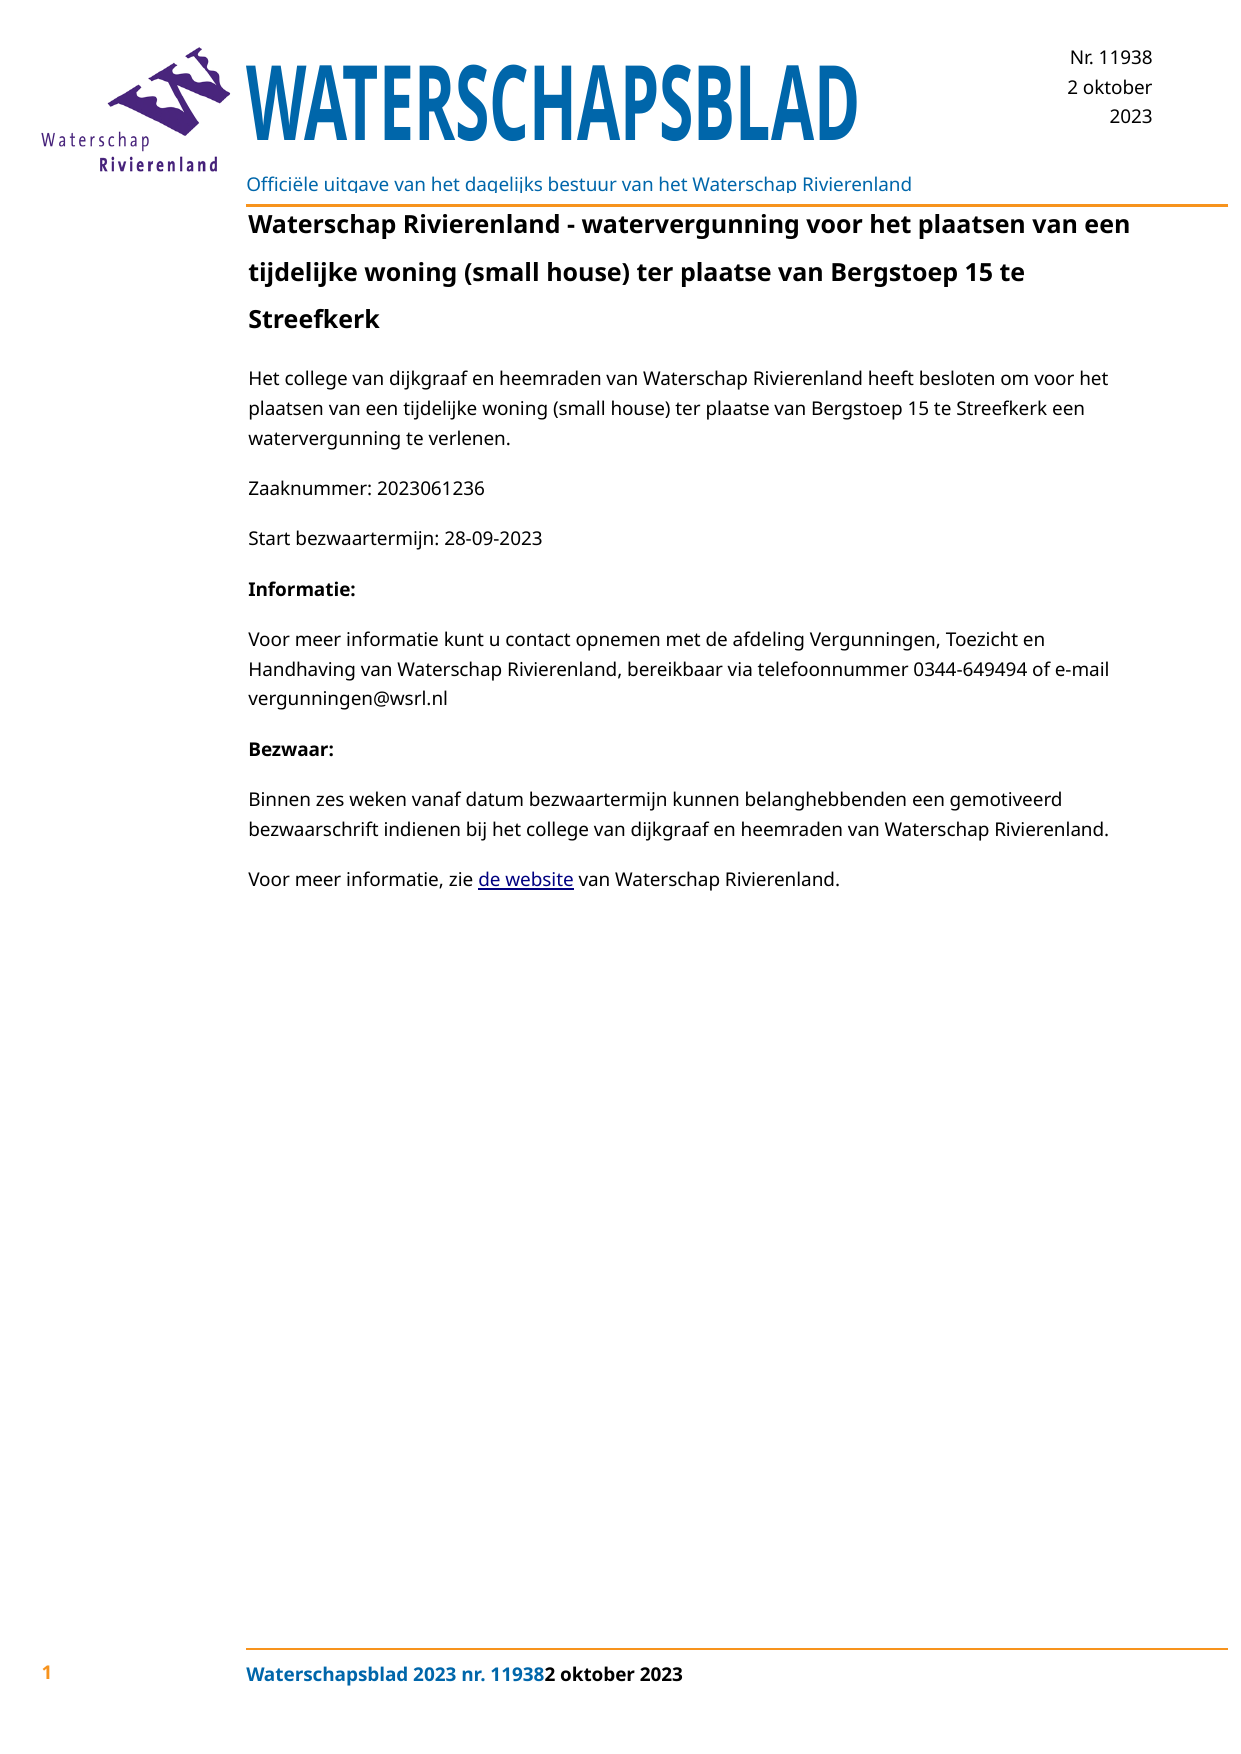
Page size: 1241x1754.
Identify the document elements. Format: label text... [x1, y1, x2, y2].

text Waterschap Rivierenland - watervergunning voor het plaatsen van een tijdelijke woning (small house) ter plaatse van Bergstoep 15 te Streefkerk [248, 207, 1152, 336]
text Voor meer informatie, zie de website van Waterschap Rivierenland. [248, 866, 1152, 892]
text Voor meer informatie kunt u contact opnemen met de afdeling Vergunningen, Toezicht en Handhaving van Waterschap Rivierenland, bereikbaar via telefoonnummer 0344-649494 of e-mail vergunningen@wsrl.nl [248, 626, 1152, 711]
picture [41, 47, 231, 172]
text Het college van dijkgraaf en heemraden van Waterschap Rivierenland heeft besloten om voor het plaatsen van een tijdelijke woning (small house) ter plaatse van Bergstoep 15 te Streefkerk een watervergunning te verlenen. [248, 366, 1152, 450]
text Zaaknummer: 2023061236 [248, 475, 1152, 501]
text Binnen zes weken vanaf datum bezwaartermijn kunnen belanghebbenden een gemotiveerd bezwaarschrift indienen bij het college van dijkgraaf en heemraden van Waterschap Rivierenland. [248, 786, 1152, 842]
text Bezwaar: [248, 736, 1152, 762]
text Informatie: [248, 576, 1152, 602]
text Start bezwaartermijn: 28-09-2023 [248, 526, 1152, 551]
